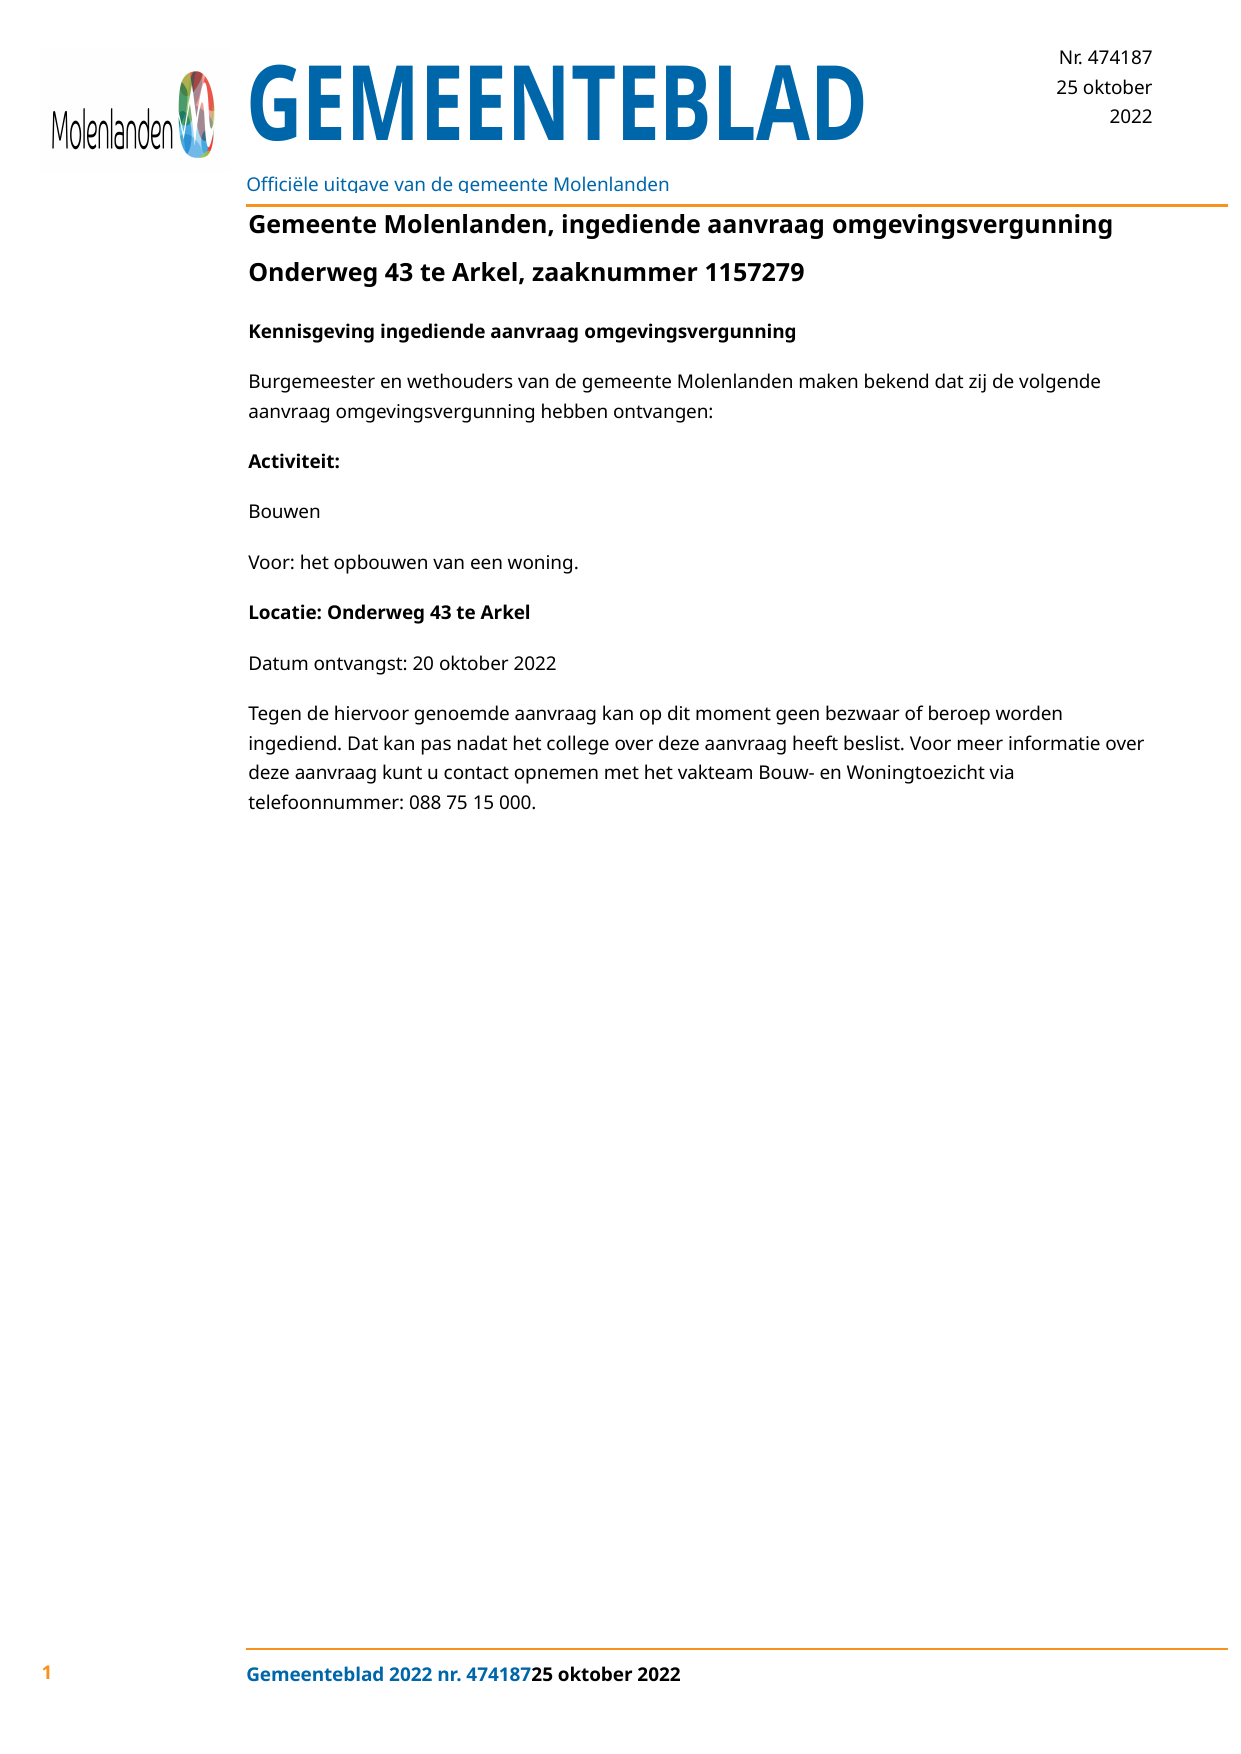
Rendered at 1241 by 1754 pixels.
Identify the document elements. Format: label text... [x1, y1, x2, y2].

text Voor: het opbouwen van een woning. [248, 549, 1152, 575]
text Tegen de hiervoor genoemde aanvraag kan op dit moment geen bezwaar of beroep worden ingediend. Dat kan pas nadat het college over deze aanvraag heeft beslist. Voor meer informatie over deze aanvraag kunt u contact opnemen met het vakteam Bouw- en Woningtoezicht via telefoonnummer: 088 75 15 000. [248, 700, 1152, 815]
text Bouwen [248, 499, 1152, 524]
text Gemeente Molenlanden, ingediende aanvraag omgevingsvergunning Onderweg 43 te Arkel, zaaknummer 1157279 [248, 207, 1152, 288]
text Kennisgeving ingediende aanvraag omgevingsvergunning [248, 318, 1152, 344]
picture [41, 47, 231, 172]
text Locatie: Onderweg 43 te Arkel [248, 599, 1152, 625]
text Datum ontvangst: 20 oktober 2022 [248, 650, 1152, 676]
text Activiteit: [248, 448, 1152, 474]
text Burgemeester en wethouders van de gemeente Molenlanden maken bekend dat zij de volgende aanvraag omgevingsvergunning hebben ontvangen: [248, 368, 1152, 424]
